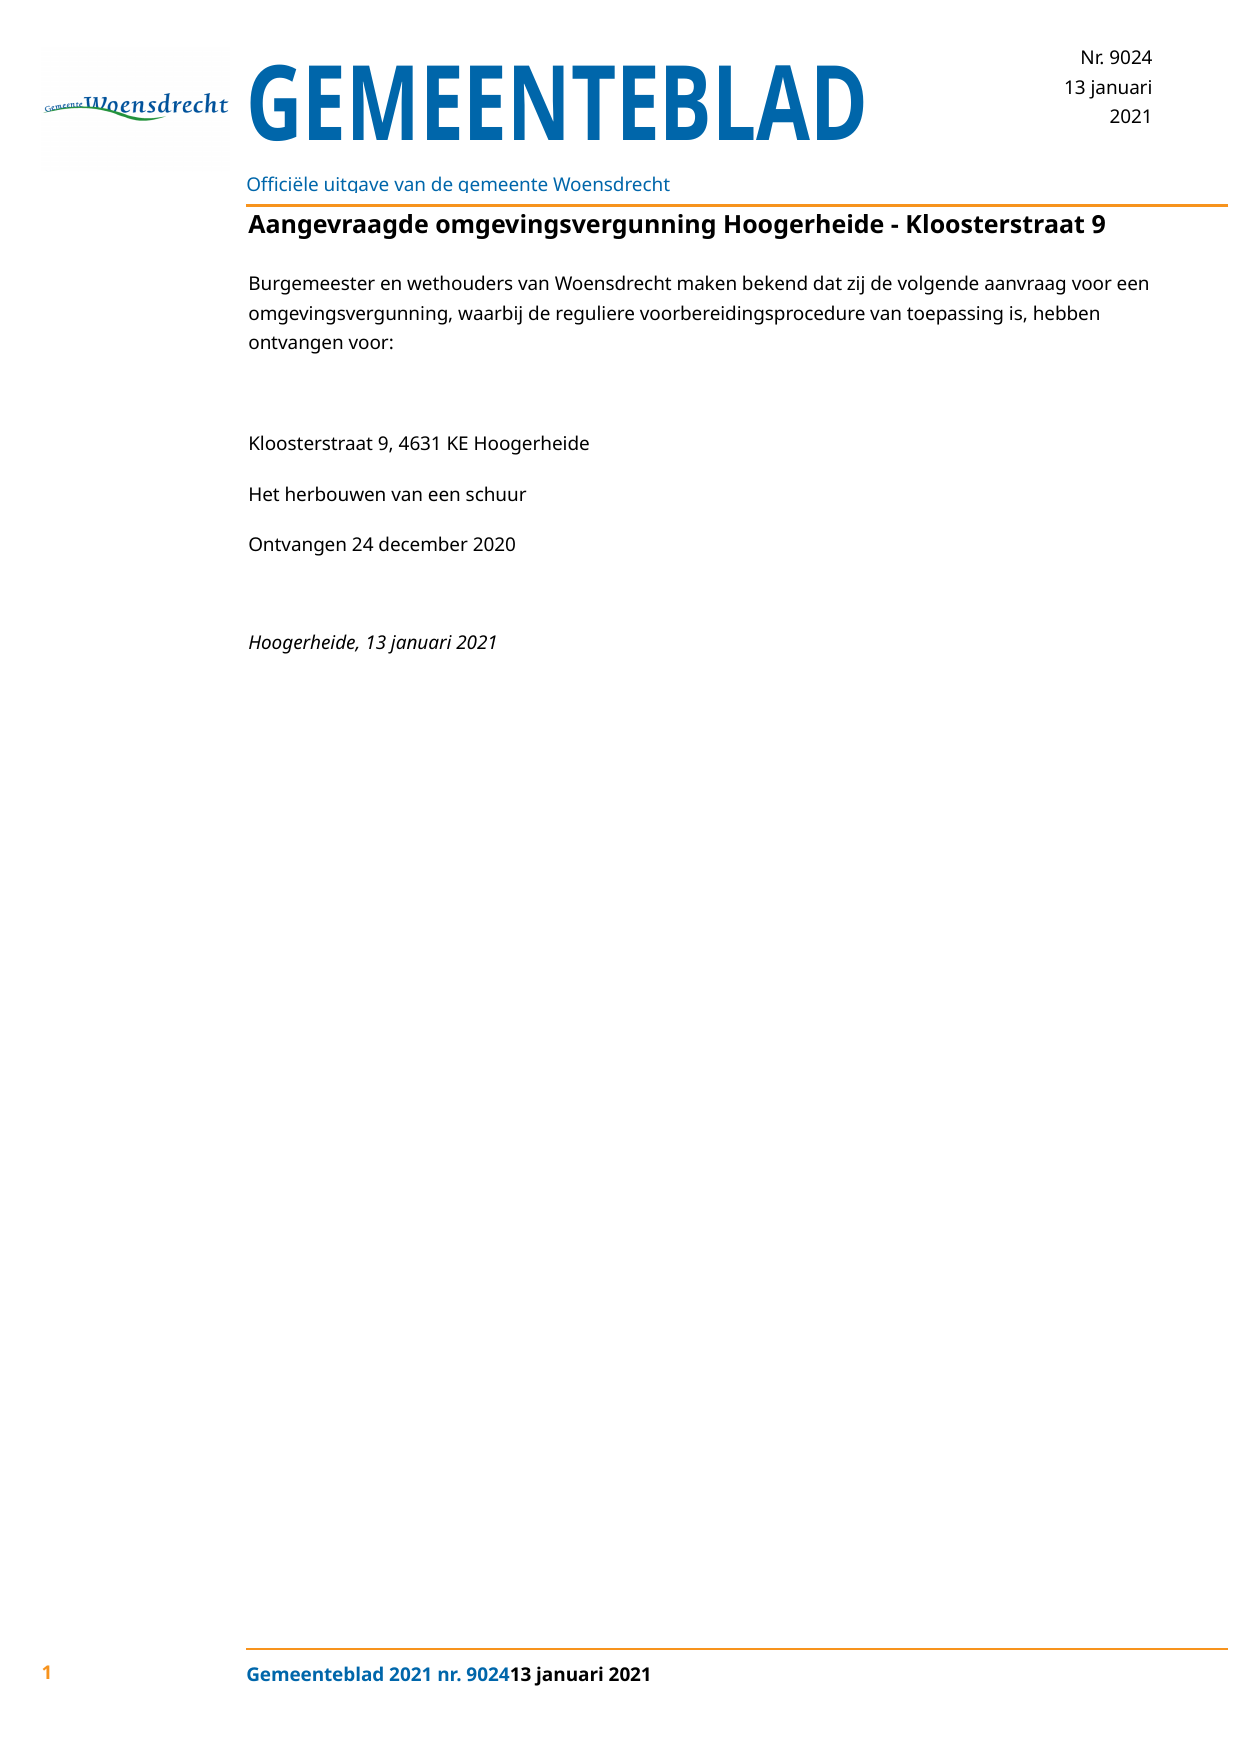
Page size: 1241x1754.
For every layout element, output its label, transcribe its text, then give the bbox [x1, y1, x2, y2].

text Aangevraagde omgevingsvergunning Hoogerheide - Kloosterstraat 9 [248, 207, 1152, 241]
text Ontvangen 24 december 2020 [248, 531, 1152, 557]
text Het herbouwen van een schuur [248, 481, 1152, 506]
text Burgemeester en wethouders van Woensdrecht maken bekend dat zij de volgende aanvraag voor een omgevingsvergunning, waarbij de reguliere voorbereidingsprocedure van toepassing is, hebben ontvangen voor: [248, 270, 1152, 355]
text Kloosterstraat 9, 4631 KE Hoogerheide [248, 430, 1152, 456]
text Hoogerheide, 13 januari 2021 [248, 629, 1152, 655]
picture [41, 47, 231, 172]
